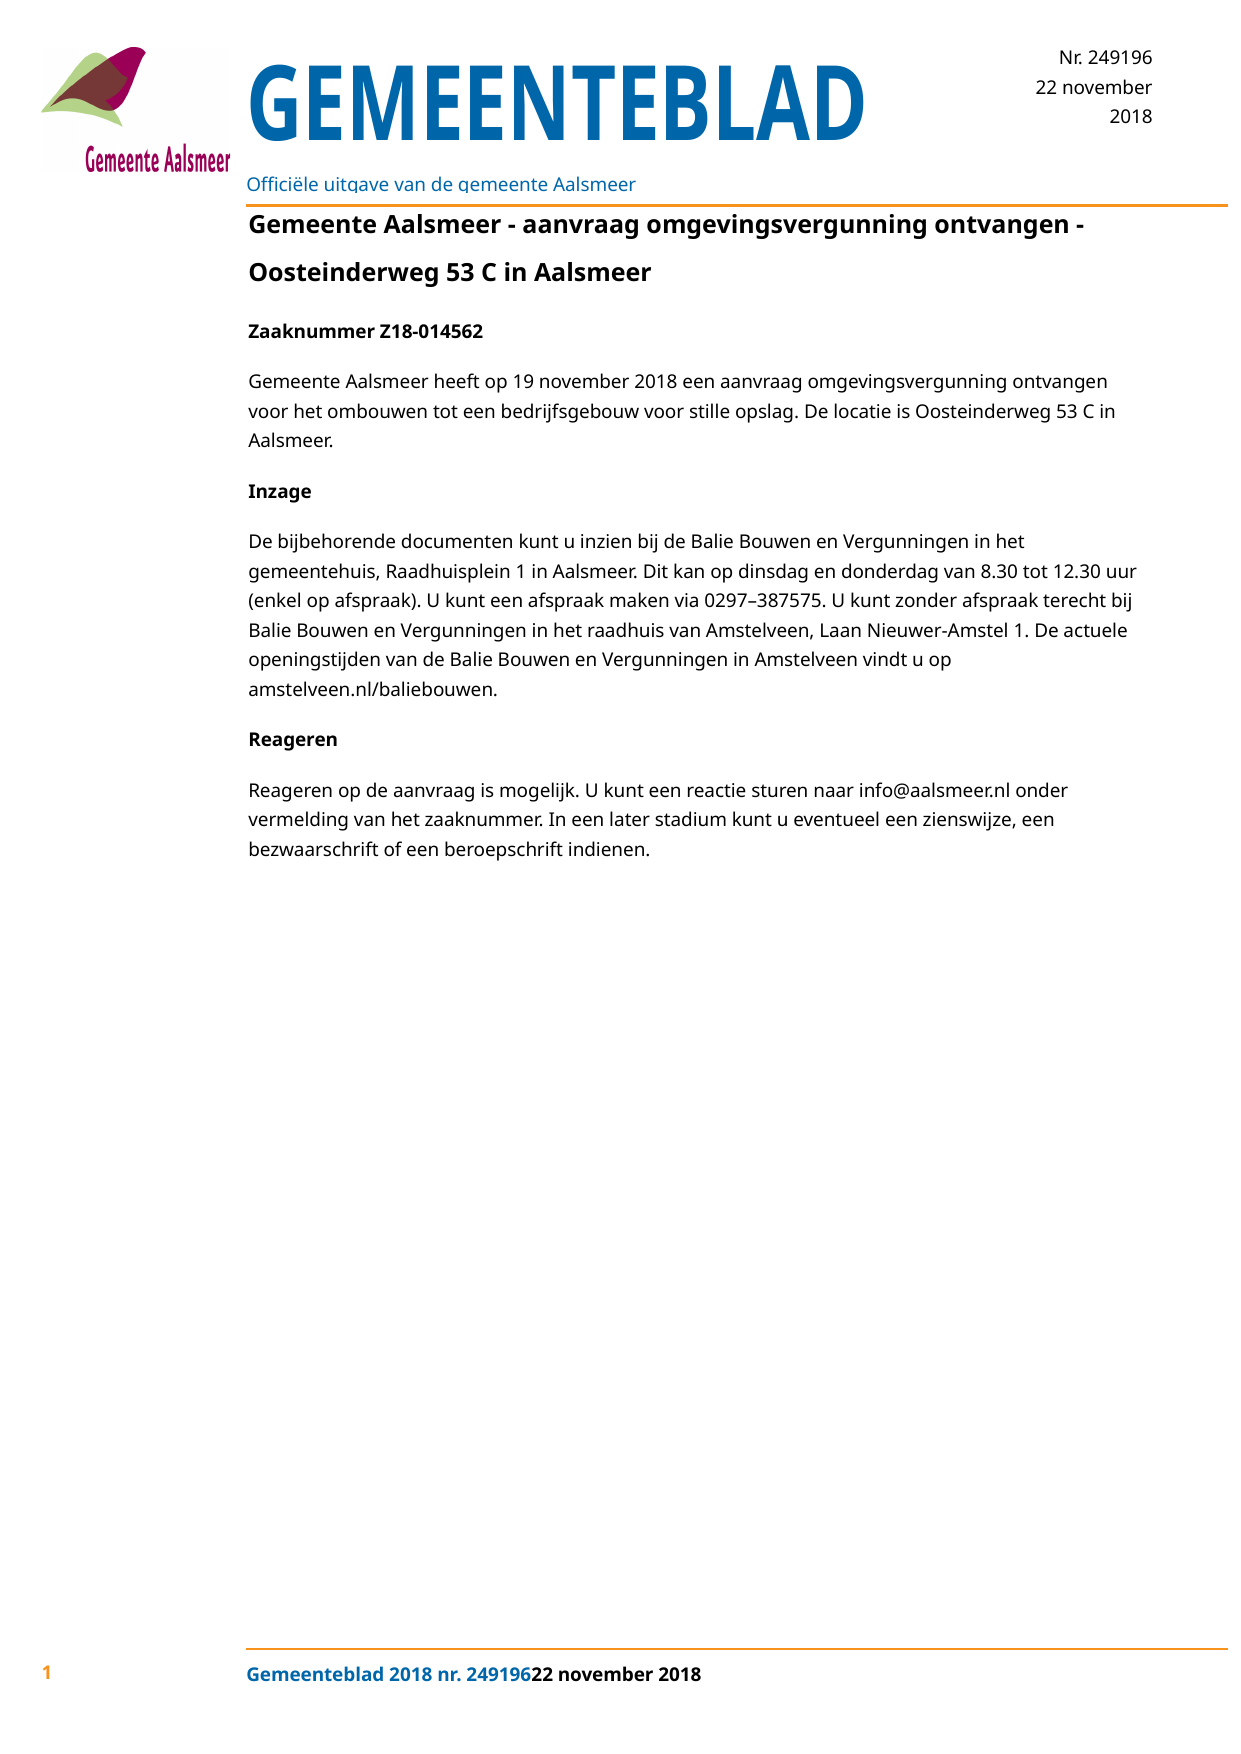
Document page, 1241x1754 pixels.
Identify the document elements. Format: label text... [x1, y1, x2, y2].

text Gemeente Aalsmeer - aanvraag omgevingsvergunning ontvangen - Oosteinderweg 53 C in Aalsmeer [248, 207, 1152, 288]
text Gemeente Aalsmeer heeft op 19 november 2018 een aanvraag omgevingsvergunning ontvangen voor het ombouwen tot een bedrijfsgebouw voor stille opslag. De locatie is Oosteinderweg 53 C in Aalsmeer. [248, 368, 1152, 453]
text Reageren [248, 727, 1152, 752]
text Reageren op de aanvraag is mogelijk. U kunt een reactie sturen naar info@aalsmeer.nl onder vermelding van het zaaknummer. In een later stadium kunt u eventueel een zienswijze, een bezwaarschrift of een beroepschrift indienen. [248, 777, 1152, 862]
text Zaaknummer Z18-014562 [248, 318, 1152, 344]
text Inzage [248, 478, 1152, 504]
text De bijbehorende documenten kunt u inzien bij de Balie Bouwen en Vergunningen in het gemeentehuis, Raadhuisplein 1 in Aalsmeer. Dit kan op dinsdag en donderdag van 8.30 tot 12.30 uur (enkel op afspraak). U kunt een afspraak maken via 0297–387575. U kunt zonder afspraak terecht bij Balie Bouwen en Vergunningen in het raadhuis van Amstelveen, Laan Nieuwer-Amstel 1. De actuele openingstijden van de Balie Bouwen en Vergunningen in Amstelveen vindt u op amstelveen.nl/baliebouwen. [248, 528, 1152, 702]
picture [41, 47, 231, 172]
